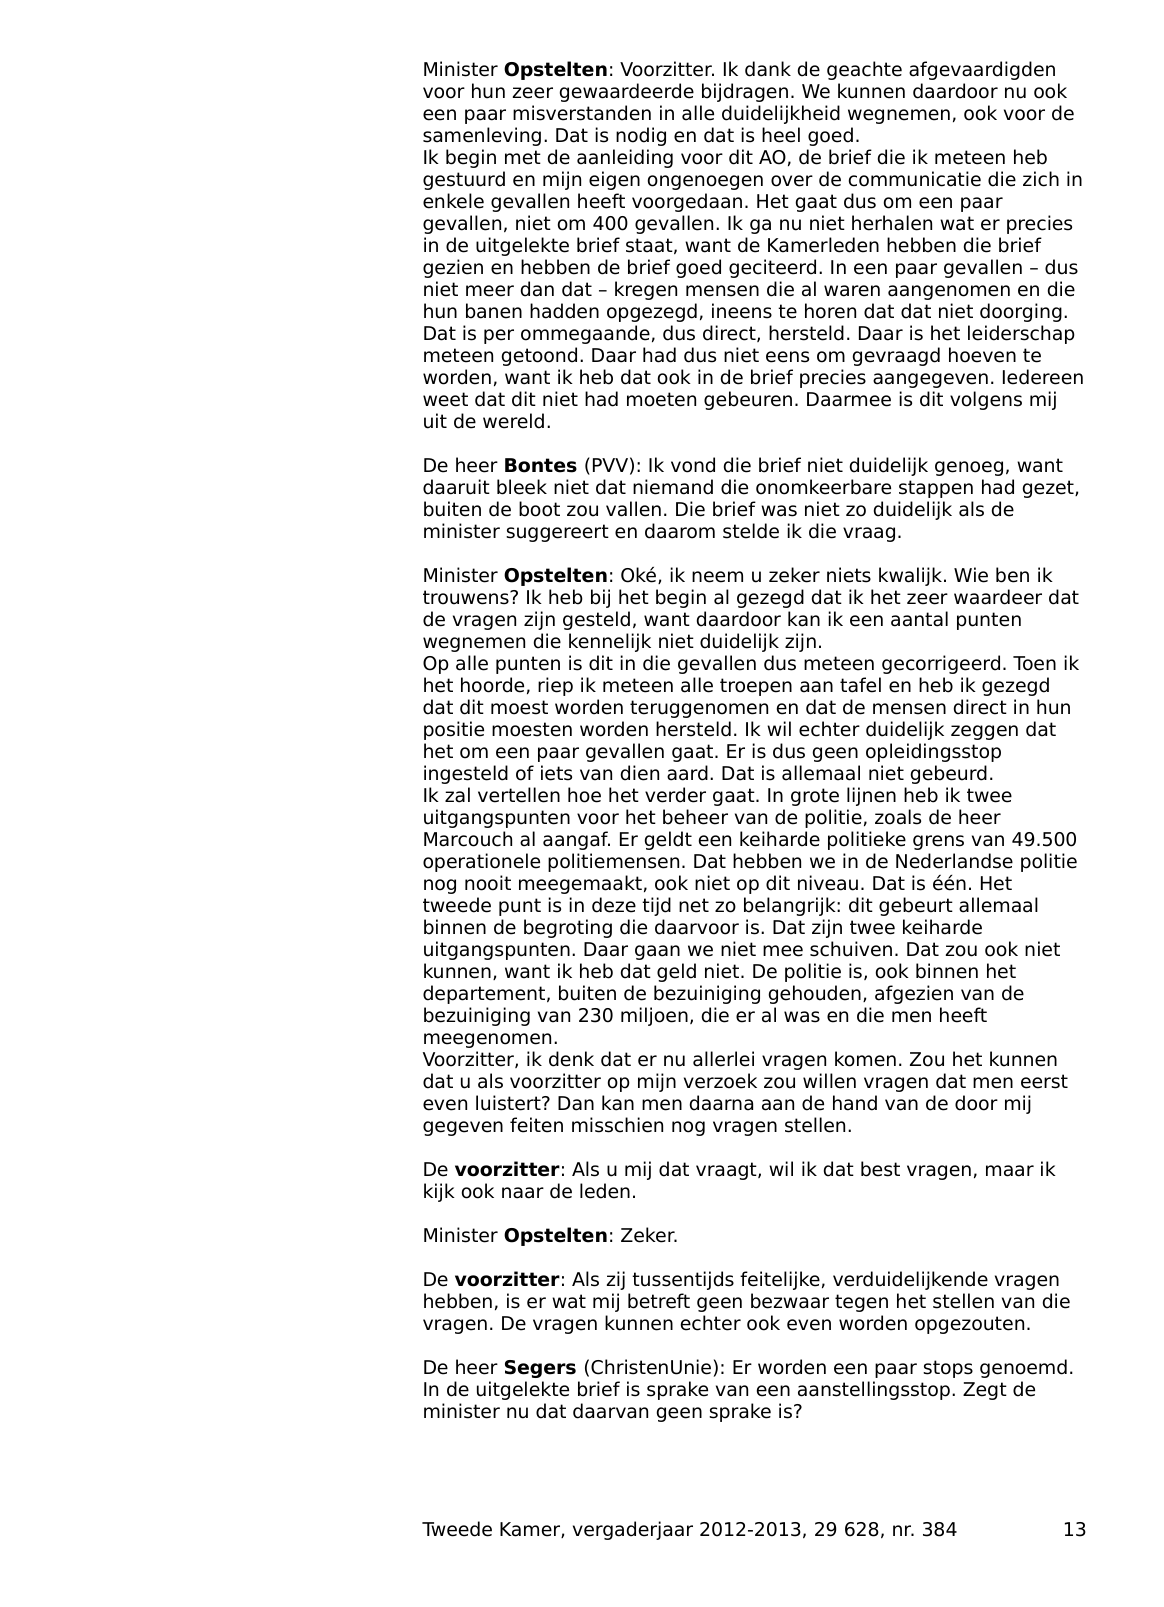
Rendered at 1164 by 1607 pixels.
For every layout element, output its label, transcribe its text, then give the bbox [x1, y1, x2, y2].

text Minister Opstelten: Voorzitter. Ik dank de geachte afgevaardigden voor hun zeer gewaardeerde bijdragen. We kunnen daardoor nu ook een paar misverstanden in alle duidelijkheid wegnemen, ook voor de samenleving. Dat is nodig en dat is heel goed. [422, 59, 1087, 147]
text De heer Bontes (PVV): Ik vond die brief niet duidelijk genoeg, want daaruit bleek niet dat niemand die onomkeerbare stappen had gezet, buiten de boot zou vallen. Die brief was niet zo duidelijk als de minister suggereert en daarom stelde ik die vraag. [422, 455, 1087, 543]
text De heer Segers (ChristenUnie): Er worden een paar stops genoemd. In de uitgelekte brief is sprake van een aanstellingsstop. Zegt de minister nu dat daarvan geen sprake is? [422, 1357, 1087, 1423]
text Ik zal vertellen hoe het verder gaat. In grote lijnen heb ik twee uitgangspunten voor het beheer van de politie, zoals de heer Marcouch al aangaf. Er geldt een keiharde politieke grens van 49.500 operationele politiemensen. Dat hebben we in de Nederlandse politie nog nooit meegemaakt, ook niet op dit niveau. Dat is één. Het tweede punt is in deze tijd net zo belangrijk: dit gebeurt allemaal binnen de begroting die daarvoor is. Dat zijn twee keiharde uitgangspunten. Daar gaan we niet mee schuiven. Dat zou ook niet kunnen, want ik heb dat geld niet. De politie is, ook binnen het departement, buiten de bezuiniging gehouden, afgezien van de bezuiniging van 230 miljoen, die er al was en die men heeft meegenomen. [422, 785, 1087, 1048]
text Minister Opstelten: Zeker. [422, 1225, 1087, 1247]
text Minister Opstelten: Oké, ik neem u zeker niets kwalijk. Wie ben ik trouwens? Ik heb bij het begin al gezegd dat ik het zeer waardeer dat de vragen zijn gesteld, want daardoor kan ik een aantal punten wegnemen die kennelijk niet duidelijk zijn. [422, 565, 1087, 653]
text Ik begin met de aanleiding voor dit AO, de brief die ik meteen heb gestuurd en mijn eigen ongenoegen over de communicatie die zich in enkele gevallen heeft voorgedaan. Het gaat dus om een paar gevallen, niet om 400 gevallen. Ik ga nu niet herhalen wat er precies in de uitgelekte brief staat, want de Kamerleden hebben die brief gezien en hebben de brief goed geciteerd. In een paar gevallen – dus niet meer dan dat – kregen mensen die al waren aangenomen en die hun banen hadden opgezegd, ineens te horen dat dat niet doorging. Dat is per ommegaande, dus direct, hersteld. Daar is het leiderschap meteen getoond. Daar had dus niet eens om gevraagd hoeven te worden, want ik heb dat ook in de brief precies aangegeven. Iedereen weet dat dit niet had moeten gebeuren. Daarmee is dit volgens mij uit de wereld. [422, 147, 1087, 433]
text Voorzitter, ik denk dat er nu allerlei vragen komen. Zou het kunnen dat u als voorzitter op mijn verzoek zou willen vragen dat men eerst even luistert? Dan kan men daarna aan de hand van de door mij gegeven feiten misschien nog vragen stellen. [422, 1048, 1087, 1136]
text Op alle punten is dit in die gevallen dus meteen gecorrigeerd. Toen ik het hoorde, riep ik meteen alle troepen aan tafel en heb ik gezegd dat dit moest worden teruggenomen en dat de mensen direct in hun positie moesten worden hersteld. Ik wil echter duidelijk zeggen dat het om een paar gevallen gaat. Er is dus geen opleidingsstop ingesteld of iets van dien aard. Dat is allemaal niet gebeurd. [422, 653, 1087, 785]
text De voorzitter: Als u mij dat vraagt, wil ik dat best vragen, maar ik kijk ook naar de leden. [422, 1159, 1087, 1203]
text De voorzitter: Als zij tussentijds feitelijke, verduidelijkende vragen hebben, is er wat mij betreft geen bezwaar tegen het stellen van die vragen. De vragen kunnen echter ook even worden opgezouten. [422, 1269, 1087, 1335]
